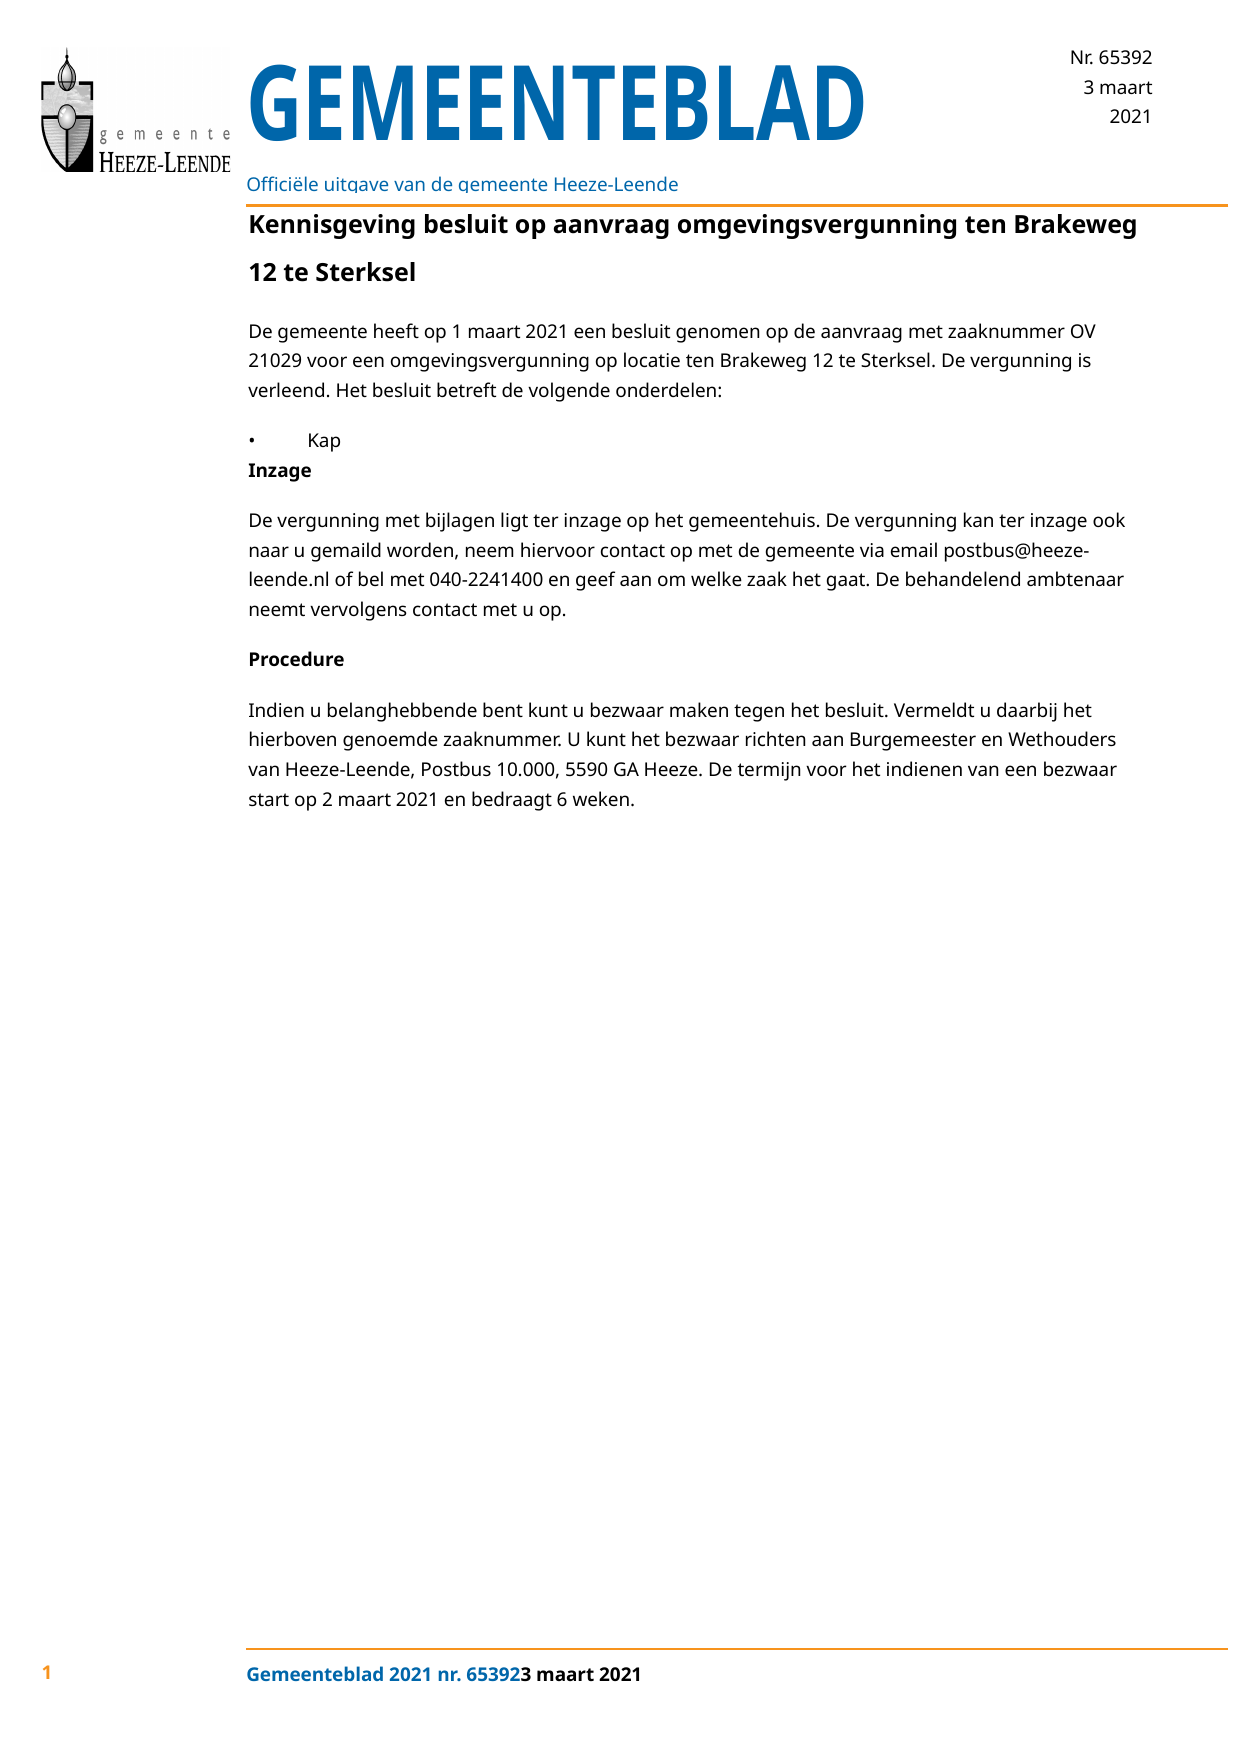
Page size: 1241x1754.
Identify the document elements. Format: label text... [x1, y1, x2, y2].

picture [41, 47, 231, 172]
text De vergunning met bijlagen ligt ter inzage op het gemeentehuis. De vergunning kan ter inzage ook naar u gemaild worden, neem hiervoor contact op met de gemeente via email postbus@heeze-leende.nl of bel met 040-2241400 en geef aan om welke zaak het gaat. De behandelend ambtenaar neemt vervolgens contact met u op. [248, 507, 1152, 622]
text Inzage [248, 457, 1152, 483]
text Indien u belanghebbende bent kunt u bezwaar maken tegen het besluit. Vermeldt u daarbij het hierboven genoemde zaaknummer. U kunt het bezwaar richten aan Burgemeester en Wethouders van Heeze-Leende, Postbus 10.000, 5590 GA Heeze. De termijn voor het indienen van een bezwaar start op 2 maart 2021 en bedraagt 6 weken. [248, 697, 1152, 812]
text Kennisgeving besluit op aanvraag omgevingsvergunning ten Brakeweg 12 te Sterksel [248, 207, 1152, 288]
text Procedure [248, 647, 1152, 672]
list Kap [248, 427, 1152, 453]
text De gemeente heeft op 1 maart 2021 een besluit genomen op de aanvraag met zaaknummer OV 21029 voor een omgevingsvergunning op locatie ten Brakeweg 12 te Sterksel. De vergunning is verleend. Het besluit betreft de volgende onderdelen: [248, 318, 1152, 403]
